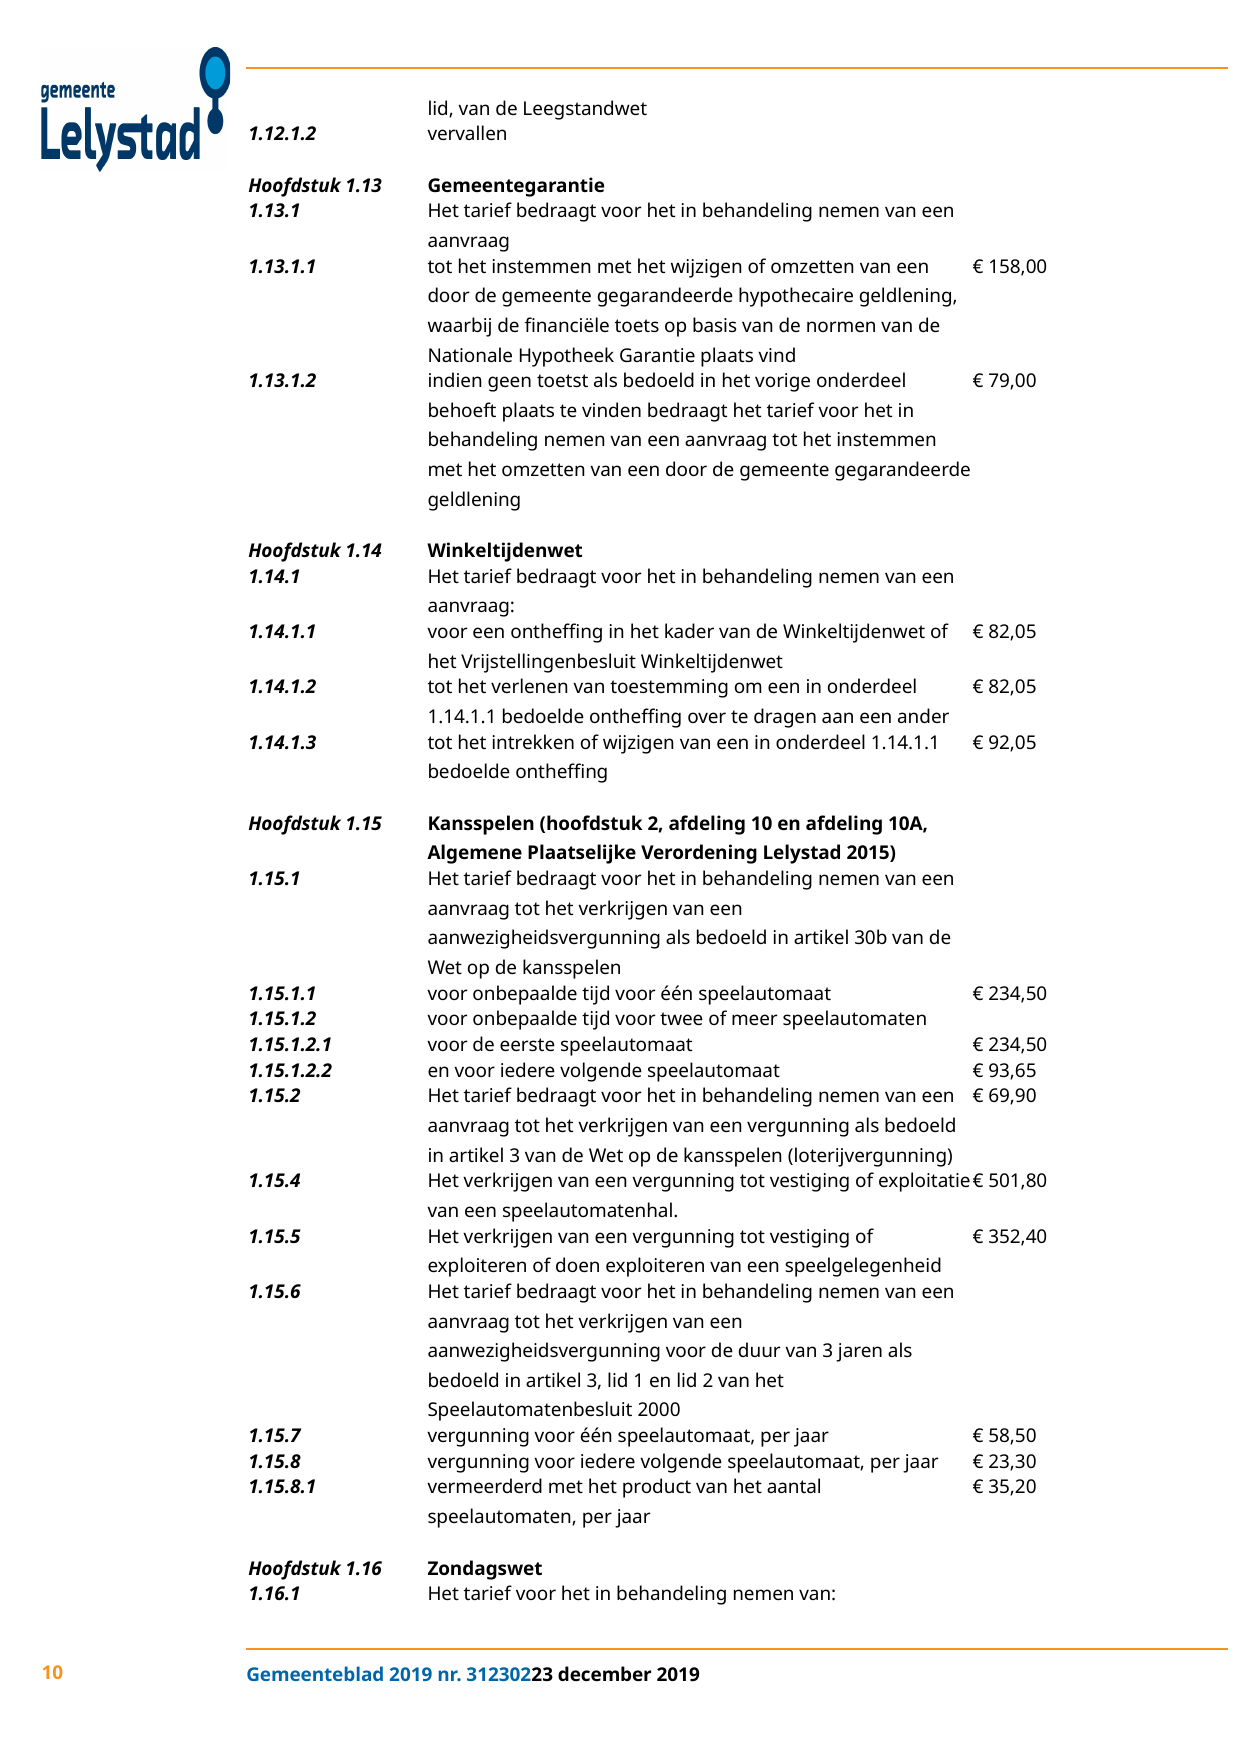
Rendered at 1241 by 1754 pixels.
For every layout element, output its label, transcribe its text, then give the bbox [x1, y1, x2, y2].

table_cell [973, 1529, 1152, 1555]
table_cell [973, 198, 1152, 253]
table_cell [973, 172, 1152, 198]
table_cell Het verkrijgen van een vergunning tot vestiging of exploitatie van een speelautomatenhal. [427, 1168, 972, 1223]
table_cell lid, van de Leegstandwet [427, 95, 972, 121]
table_cell Hoofdstuk 1.14 [248, 537, 427, 563]
table_cell Het tarief bedraagt voor het in behandeling nemen van een aanvraag tot het verkrijgen van een vergunning als bedoeld in artikel 3 van de Wet op de kansspelen (loterijvergunning) [427, 1083, 972, 1168]
table_cell Het tarief voor het in behandeling nemen van: [427, 1581, 972, 1606]
table_cell 1.15.4 [248, 1168, 427, 1223]
table_cell 1.14.1.2 [248, 674, 427, 729]
table_cell 1.15.1.2 [248, 1006, 427, 1031]
table_cell indien geen toetst als bedoeld in het vorige onderdeel behoeft plaats te vinden bedraagt het tarief voor het in behandeling nemen van een aanvraag tot het instemmen met het omzetten van een door de gemeente gegarandeerde geldlening [427, 368, 972, 512]
table_cell € 58,50 [973, 1422, 1152, 1448]
table_cell 1.14.1.3 [248, 729, 427, 784]
table_cell 1.15.8 [248, 1448, 427, 1474]
table_cell vervallen [427, 121, 972, 146]
table_cell Hoofdstuk 1.15 [248, 810, 427, 865]
table_cell tot het intrekken of wijzigen van een in onderdeel 1.14.1.1 bedoelde ontheffing [427, 729, 972, 784]
table_cell [248, 784, 427, 810]
table_cell € 79,00 [973, 368, 1152, 512]
table_cell [973, 563, 1152, 618]
table_cell [248, 95, 427, 121]
table_cell 1.15.5 [248, 1223, 427, 1278]
table_cell 1.13.1.2 [248, 368, 427, 512]
table_cell [973, 146, 1152, 172]
table_cell € 234,50 [973, 1031, 1152, 1057]
table_cell tot het instemmen met het wijzigen of omzetten van een door de gemeente gegarandeerde hypothecaire geldlening, waarbij de financiële toets op basis van de normen van de Nationale Hypotheek Garantie plaats vind [427, 253, 972, 367]
table_cell [973, 810, 1152, 865]
table_cell Het tarief bedraagt voor het in behandeling nemen van een aanvraag tot het verkrijgen van een aanwezigheidsvergunning als bedoeld in artikel 30b van de Wet op de kansspelen [427, 865, 972, 980]
table_cell € 234,50 [973, 980, 1152, 1006]
table_cell € 93,65 [973, 1057, 1152, 1083]
table_cell voor onbepaalde tijd voor één speelautomaat [427, 980, 972, 1006]
table_cell [973, 1006, 1152, 1031]
table_cell € 158,00 [973, 253, 1152, 367]
picture [41, 47, 231, 172]
table_cell € 92,05 [973, 729, 1152, 784]
table_cell 1.15.8.1 [248, 1474, 427, 1529]
table_cell [427, 784, 972, 810]
table_cell Het tarief bedraagt voor het in behandeling nemen van een aanvraag [427, 198, 972, 253]
table_cell 1.14.1.1 [248, 618, 427, 674]
table_cell vergunning voor iedere volgende speelautomaat, per jaar [427, 1448, 972, 1474]
table_cell [248, 1529, 427, 1555]
table_cell vermeerderd met het product van het aantal speelautomaten, per jaar [427, 1474, 972, 1529]
table_cell [973, 95, 1152, 121]
table_cell [427, 146, 972, 172]
table_cell 1.12.1.2 [248, 121, 427, 146]
table_cell [973, 1581, 1152, 1606]
table_cell € 82,05 [973, 674, 1152, 729]
table_cell tot het verlenen van toestemming om een in onderdeel 1.14.1.1 bedoelde ontheffing over te dragen aan een ander [427, 674, 972, 729]
table_cell [973, 512, 1152, 537]
table_cell € 82,05 [973, 618, 1152, 674]
table_cell 1.15.1 [248, 865, 427, 980]
table_cell voor de eerste speelautomaat [427, 1031, 972, 1057]
table_cell [973, 1278, 1152, 1422]
table_cell 1.15.6 [248, 1278, 427, 1422]
table_cell Hoofdstuk 1.16 [248, 1555, 427, 1581]
table_cell 1.15.1.2.1 [248, 1031, 427, 1057]
table_cell Kansspelen (hoofdstuk 2, afdeling 10 en afdeling 10A, Algemene Plaatselijke Verordening Lelystad 2015) [427, 810, 972, 865]
table_cell € 23,30 [973, 1448, 1152, 1474]
table_cell [973, 537, 1152, 563]
table_cell en voor iedere volgende speelautomaat [427, 1057, 972, 1083]
table_cell 1.15.2 [248, 1083, 427, 1168]
table_cell € 69,90 [973, 1083, 1152, 1168]
table_cell [248, 146, 427, 172]
table_cell Hoofdstuk 1.13 [248, 172, 427, 198]
table_cell vergunning voor één speelautomaat, per jaar [427, 1422, 972, 1448]
table_cell [973, 784, 1152, 810]
table_cell € 501,80 [973, 1168, 1152, 1223]
table_cell [973, 121, 1152, 146]
table_cell [427, 1529, 972, 1555]
table_cell Gemeentegarantie [427, 172, 972, 198]
table_cell [248, 512, 427, 537]
table_cell [427, 512, 972, 537]
table_cell 1.14.1 [248, 563, 427, 618]
table_cell € 35,20 [973, 1474, 1152, 1529]
table_cell 1.13.1 [248, 198, 427, 253]
table_cell 1.15.7 [248, 1422, 427, 1448]
table_cell Het verkrijgen van een vergunning tot vestiging of exploiteren of doen exploiteren van een speelgelegenheid [427, 1223, 972, 1278]
table_cell 1.13.1.1 [248, 253, 427, 367]
table_cell 1.15.1.2.2 [248, 1057, 427, 1083]
table_cell € 352,40 [973, 1223, 1152, 1278]
table_cell [973, 1555, 1152, 1581]
table_cell 1.16.1 [248, 1581, 427, 1606]
table_cell Het tarief bedraagt voor het in behandeling nemen van een aanvraag: [427, 563, 972, 618]
table_cell Het tarief bedraagt voor het in behandeling nemen van een aanvraag tot het verkrijgen van een aanwezigheidsvergunning voor de duur van 3 jaren als bedoeld in artikel 3, lid 1 en lid 2 van het Speelautomatenbesluit 2000 [427, 1278, 972, 1422]
table_cell Winkeltijdenwet [427, 537, 972, 563]
table_cell Zondagswet [427, 1555, 972, 1581]
table_cell voor een ontheffing in het kader van de Winkeltijdenwet of het Vrijstellingenbesluit Winkeltijdenwet [427, 618, 972, 674]
table_cell [973, 865, 1152, 980]
table_cell voor onbepaalde tijd voor twee of meer speelautomaten [427, 1006, 972, 1031]
table_cell 1.15.1.1 [248, 980, 427, 1006]
